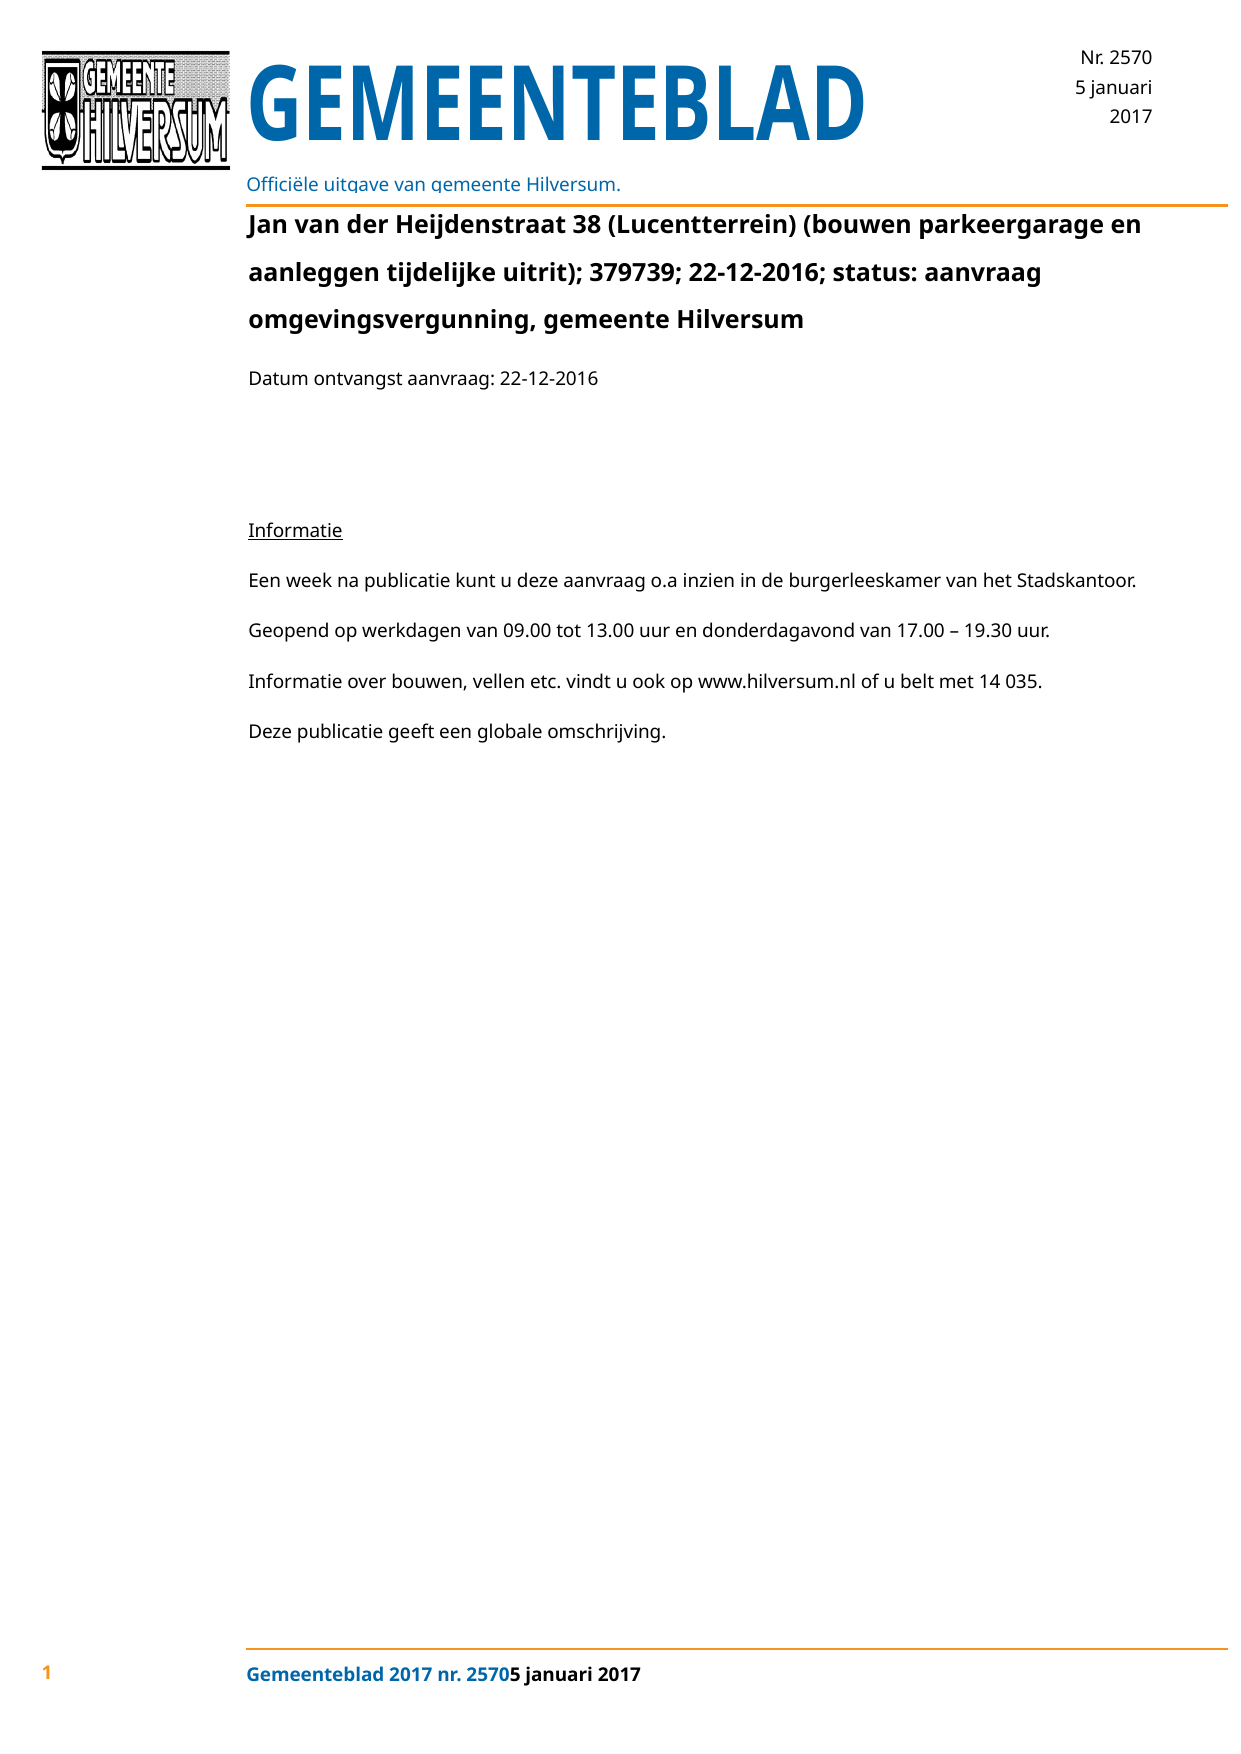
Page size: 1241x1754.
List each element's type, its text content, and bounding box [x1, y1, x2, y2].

text Deze publicatie geeft een globale omschrijving. [248, 718, 1152, 744]
text Datum ontvangst aanvraag: 22-12-2016 [248, 366, 1152, 391]
text Geopend op werkdagen van 09.00 tot 13.00 uur en donderdagavond van 17.00 – 19.30 uur. [248, 618, 1152, 643]
text Informatie [248, 517, 1152, 542]
picture [41, 47, 231, 172]
text Informatie over bouwen, vellen etc. vindt u ook op www.hilversum.nl of u belt met 14 035. [248, 668, 1152, 694]
text Jan van der Heijdenstraat 38 (Lucentterrein) (bouwen parkeergarage en aanleggen tijdelijke uitrit); 379739; 22-12-2016; status: aanvraag omgevingsvergunning, gemeente Hilversum [248, 207, 1152, 336]
text Een week na publicatie kunt u deze aanvraag o.a inzien in de burgerleeskamer van het Stadskantoor. [248, 567, 1152, 593]
